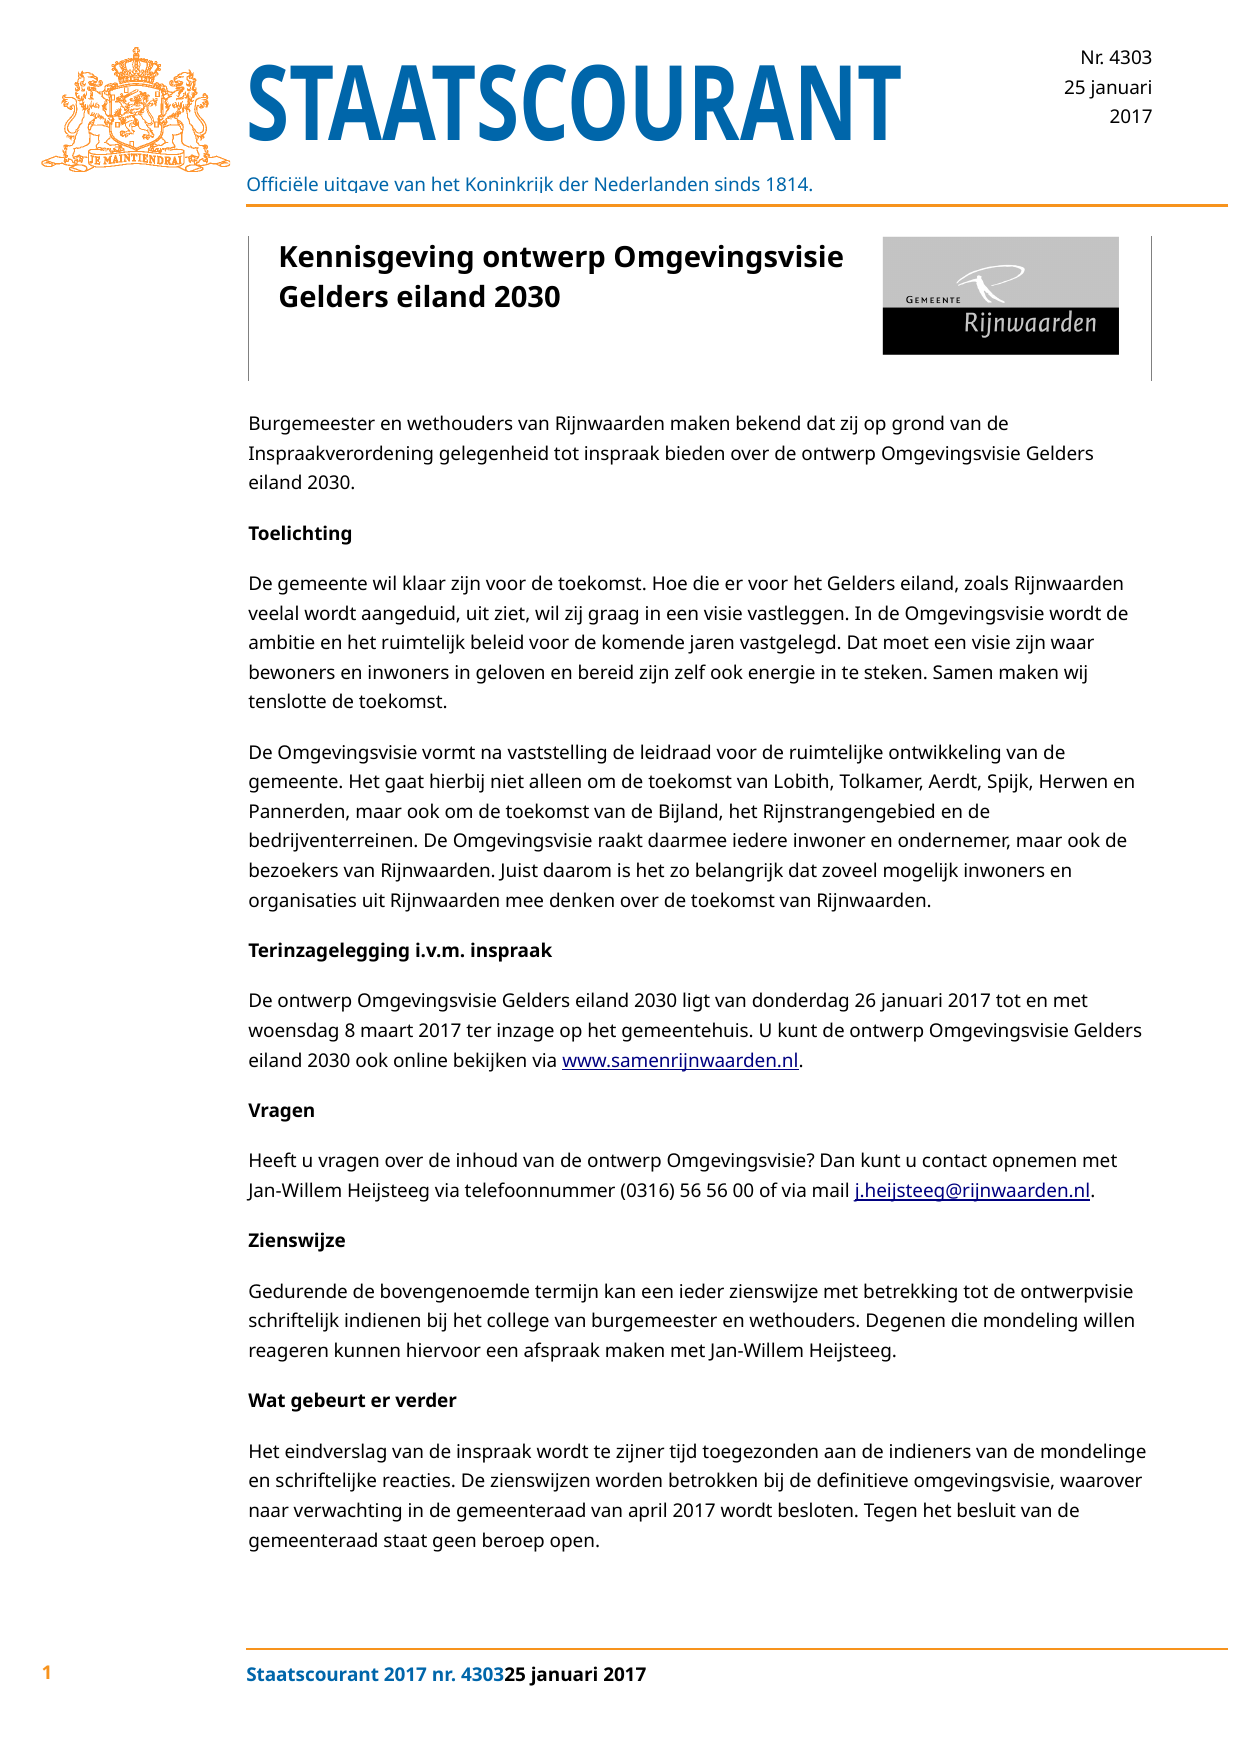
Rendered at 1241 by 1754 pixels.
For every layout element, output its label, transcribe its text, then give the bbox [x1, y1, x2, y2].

text Gedurende de bovengenoemde termijn kan een ieder zienswijze met betrekking tot de ontwerpvisie schriftelijk indienen bij het college van burgemeester en wethouders. Degenen die mondeling willen reageren kunnen hiervoor een afspraak maken met Jan-Willem Heijsteeg. [248, 1278, 1152, 1363]
text De ontwerp Omgevingsvisie Gelders eiland 2030 ligt van donderdag 26 januari 2017 tot en met woensdag 8 maart 2017 ter inzage op het gemeentehuis. U kunt de ontwerp Omgevingsvisie Gelders eiland 2030 ook online bekijken via www.samenrijnwaarden.nl. [248, 988, 1152, 1073]
text Zienswijze [248, 1228, 1152, 1253]
text Terinzagelegging i.v.m. inspraak [248, 937, 1152, 963]
text Het eindverslag van de inspraak wordt te zijner tijd toegezonden aan de indieners van de mondelinge en schriftelijke reacties. De zienswijzen worden betrokken bij de definitieve omgevingsvisie, waarover naar verwachting in de gemeenteraad van april 2017 wordt besloten. Tegen het besluit van de gemeenteraad staat geen beroep open. [248, 1438, 1152, 1553]
text Toelichting [248, 520, 1152, 546]
text De Omgevingsvisie vormt na vaststelling de leidraad voor de ruimtelijke ontwikkeling van de gemeente. Het gaat hierbij niet alleen om de toekomst van Lobith, Tolkamer, Aerdt, Spijk, Herwen en Pannerden, maar ook om de toekomst van de Bijland, het Rijnstrangengebied en de bedrijventerreinen. De Omgevingsvisie raakt daarmee iedere inwoner en ondernemer, maar ook de bezoekers van Rijnwaarden. Juist daarom is het zo belangrijk dat zoveel mogelijk inwoners en organisaties uit Rijnwaarden mee denken over de toekomst van Rijnwaarden. [248, 739, 1152, 913]
text Wat gebeurt er verder [248, 1388, 1152, 1413]
text Heeft u vragen over de inhoud van de ontwerp Omgevingsvisie? Dan kunt u contact opnemen met Jan-Willem Heijsteeg via telefoonnummer (0316) 56 56 00 of via mail j.heijsteeg@rijnwaarden.nl. [248, 1148, 1152, 1203]
text Vragen [248, 1097, 1152, 1123]
picture [41, 47, 231, 172]
table_header [850, 236, 1151, 381]
text Burgemeester en wethouders van Rijnwaarden maken bekend dat zij op grond van de Inspraakverordening gelegenheid tot inspraak bieden over de ontwerp Omgevingsvisie Gelders eiland 2030. [248, 410, 1152, 495]
text De gemeente wil klaar zijn voor de toekomst. Hoe die er voor het Gelders eiland, zoals Rijnwaarden veelal wordt aangeduid, uit ziet, wil zij graag in een visie vastleggen. In de Omgevingsvisie wordt de ambitie en het ruimtelijk beleid voor de komende jaren vastgelegd. Dat moet een visie zijn waar bewoners en inwoners in geloven en bereid zijn zelf ook energie in te steken. Samen maken wij tenslotte de toekomst. [248, 570, 1152, 714]
table_header Kennisgeving ontwerp Omgevingsvisie Gelders eiland 2030 [249, 236, 850, 381]
picture [882, 236, 1119, 355]
